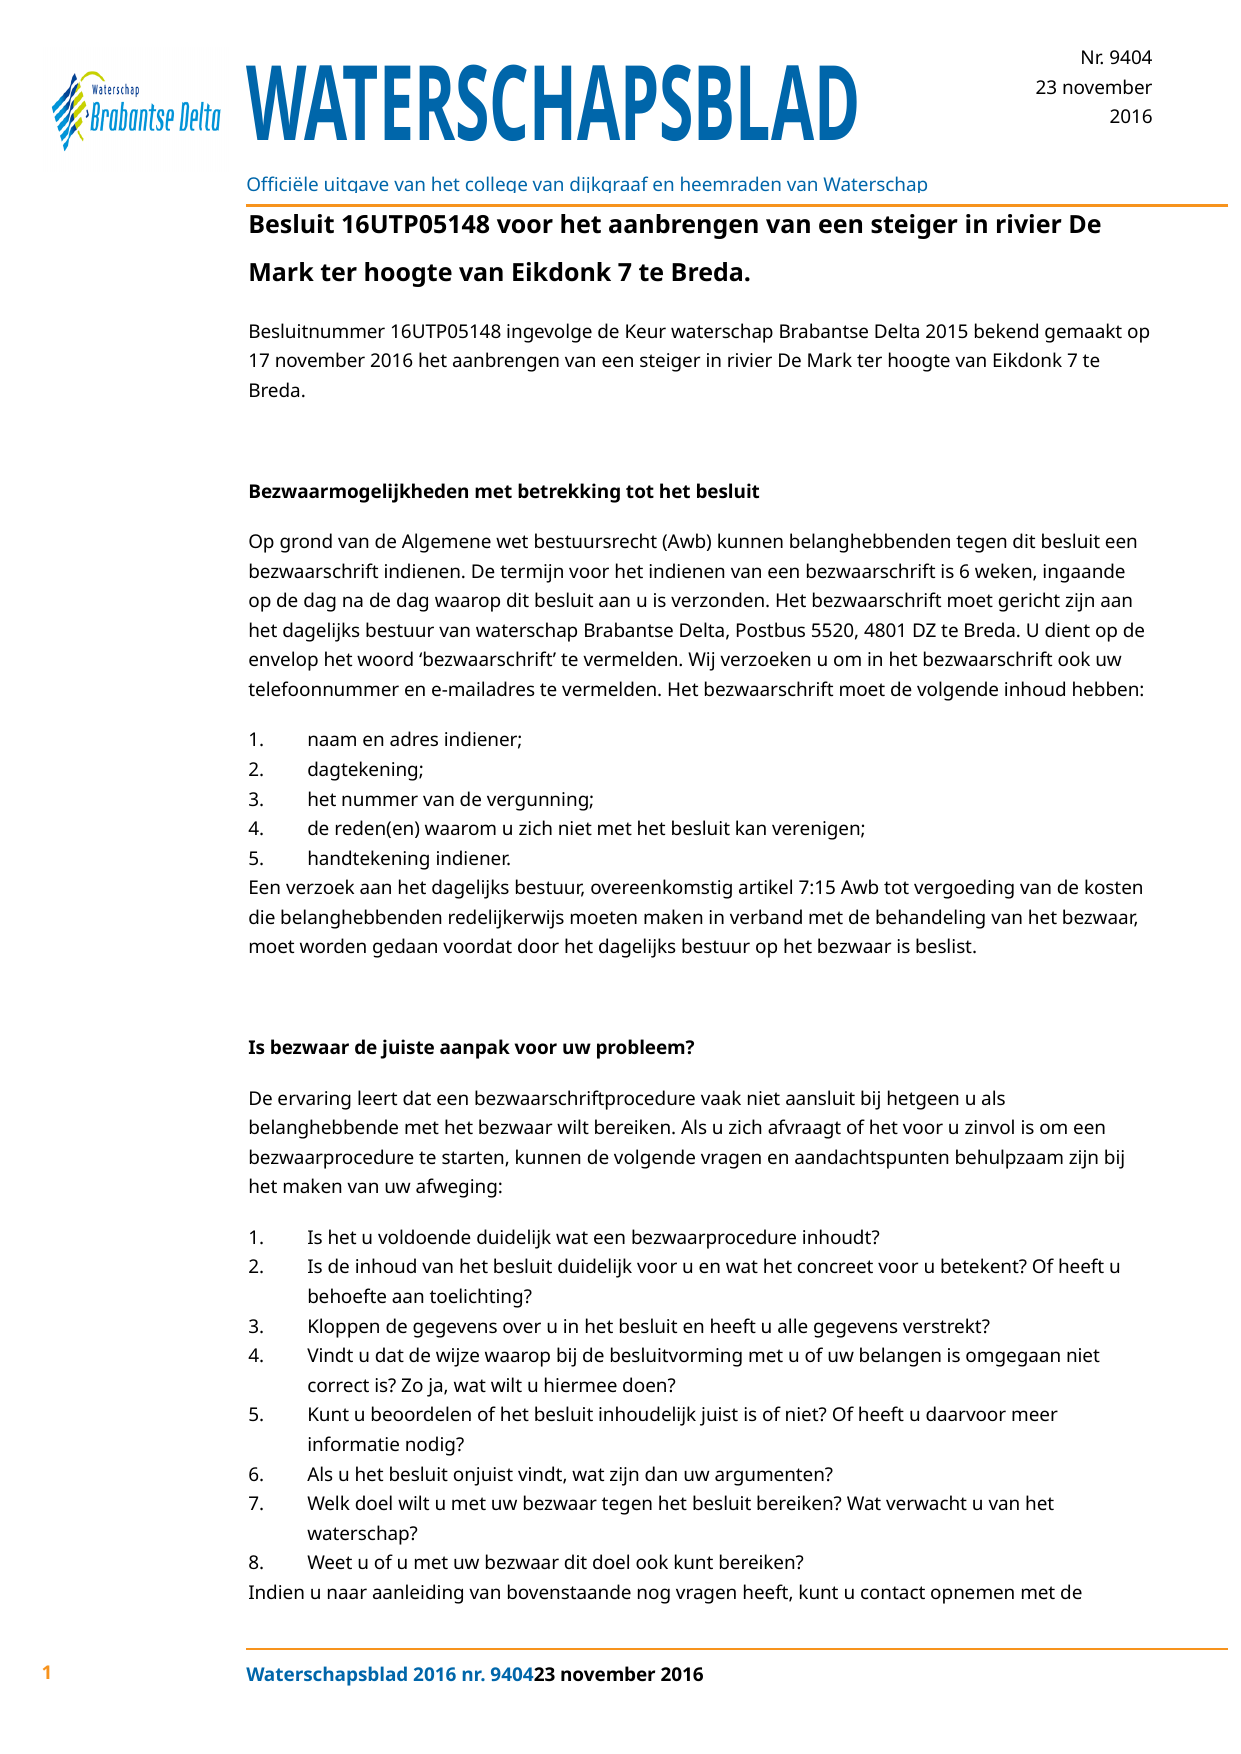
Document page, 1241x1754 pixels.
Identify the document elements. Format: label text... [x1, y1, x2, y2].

list Is de inhoud van het besluit duidelijk voor u en wat het concreet voor u betekent? Of heeft u behoefte aan toelichting? [248, 1254, 1152, 1309]
list Als u het besluit onjuist vindt, wat zijn dan uw argumenten? [248, 1461, 1152, 1487]
picture [41, 47, 231, 172]
text Bezwaarmogelijkheden met betrekking tot het besluit [248, 478, 1152, 504]
list de reden(en) waarom u zich niet met het besluit kan verenigen; [248, 815, 1152, 841]
text Een verzoek aan het dagelijks bestuur, overeenkomstig artikel 7:15 Awb tot vergoeding van de kosten die belanghebbenden redelijkerwijs moeten maken in verband met de behandeling van het bezwaar, moet worden gedaan voordat door het dagelijks bestuur op het bezwaar is beslist. [248, 874, 1152, 959]
text De ervaring leert dat een bezwaarschriftprocedure vaak niet aansluit bij hetgeen u als belanghebbende met het bezwaar wilt bereiken. Als u zich afvraagt of het voor u zinvol is om een bezwaarprocedure te starten, kunnen de volgende vragen en aandachtspunten behulpzaam zijn bij het maken van uw afweging: [248, 1085, 1152, 1199]
list Kloppen de gegevens over u in het besluit en heeft u alle gegevens verstrekt? [248, 1313, 1152, 1339]
list handtekening indiener. [248, 845, 1152, 871]
list Welk doel wilt u met uw bezwaar tegen het besluit bereiken? Wat verwacht u van het waterschap? [248, 1490, 1152, 1546]
list Weet u of u met uw bezwaar dit doel ook kunt bereiken? [248, 1549, 1152, 1575]
text Indien u naar aanleiding van bovenstaande nog vragen heeft, kunt u contact opnemen met de [248, 1579, 1152, 1605]
list dagtekening; [248, 756, 1152, 782]
list Vindt u dat de wijze waarop bij de besluitvorming met u of uw belangen is omgegaan niet correct is? Zo ja, wat wilt u hiermee doen? [248, 1342, 1152, 1398]
list het nummer van de vergunning; [248, 786, 1152, 812]
text Besluitnummer 16UTP05148 ingevolge de Keur waterschap Brabantse Delta 2015 bekend gemaakt op 17 november 2016 het aanbrengen van een steiger in rivier De Mark ter hoogte van Eikdonk 7 te Breda. [248, 318, 1152, 403]
text Op grond van de Algemene wet bestuursrecht (Awb) kunnen belanghebbenden tegen dit besluit een bezwaarschrift indienen. De termijn voor het indienen van een bezwaarschrift is 6 weken, ingaande op de dag na de dag waarop dit besluit aan u is verzonden. Het bezwaarschrift moet gericht zijn aan het dagelijks bestuur van waterschap Brabantse Delta, Postbus 5520, 4801 DZ te Breda. U dient op de envelop het woord ‘bezwaarschrift’ te vermelden. Wij verzoeken u om in het bezwaarschrift ook uw telefoonnummer en e‑mailadres te vermelden. Het bezwaarschrift moet de volgende inhoud hebben: [248, 528, 1152, 702]
text Is bezwaar de juiste aanpak voor uw probleem? [248, 1034, 1152, 1060]
list Is het u voldoende duidelijk wat een bezwaarprocedure inhoudt? [248, 1224, 1152, 1250]
list naam en adres indiener; [248, 727, 1152, 752]
list Kunt u beoordelen of het besluit inhoudelijk juist is of niet? Of heeft u daarvoor meer informatie nodig? [248, 1402, 1152, 1457]
text Besluit 16UTP05148 voor het aanbrengen van een steiger in rivier De Mark ter hoogte van Eikdonk 7 te Breda. [248, 207, 1152, 288]
